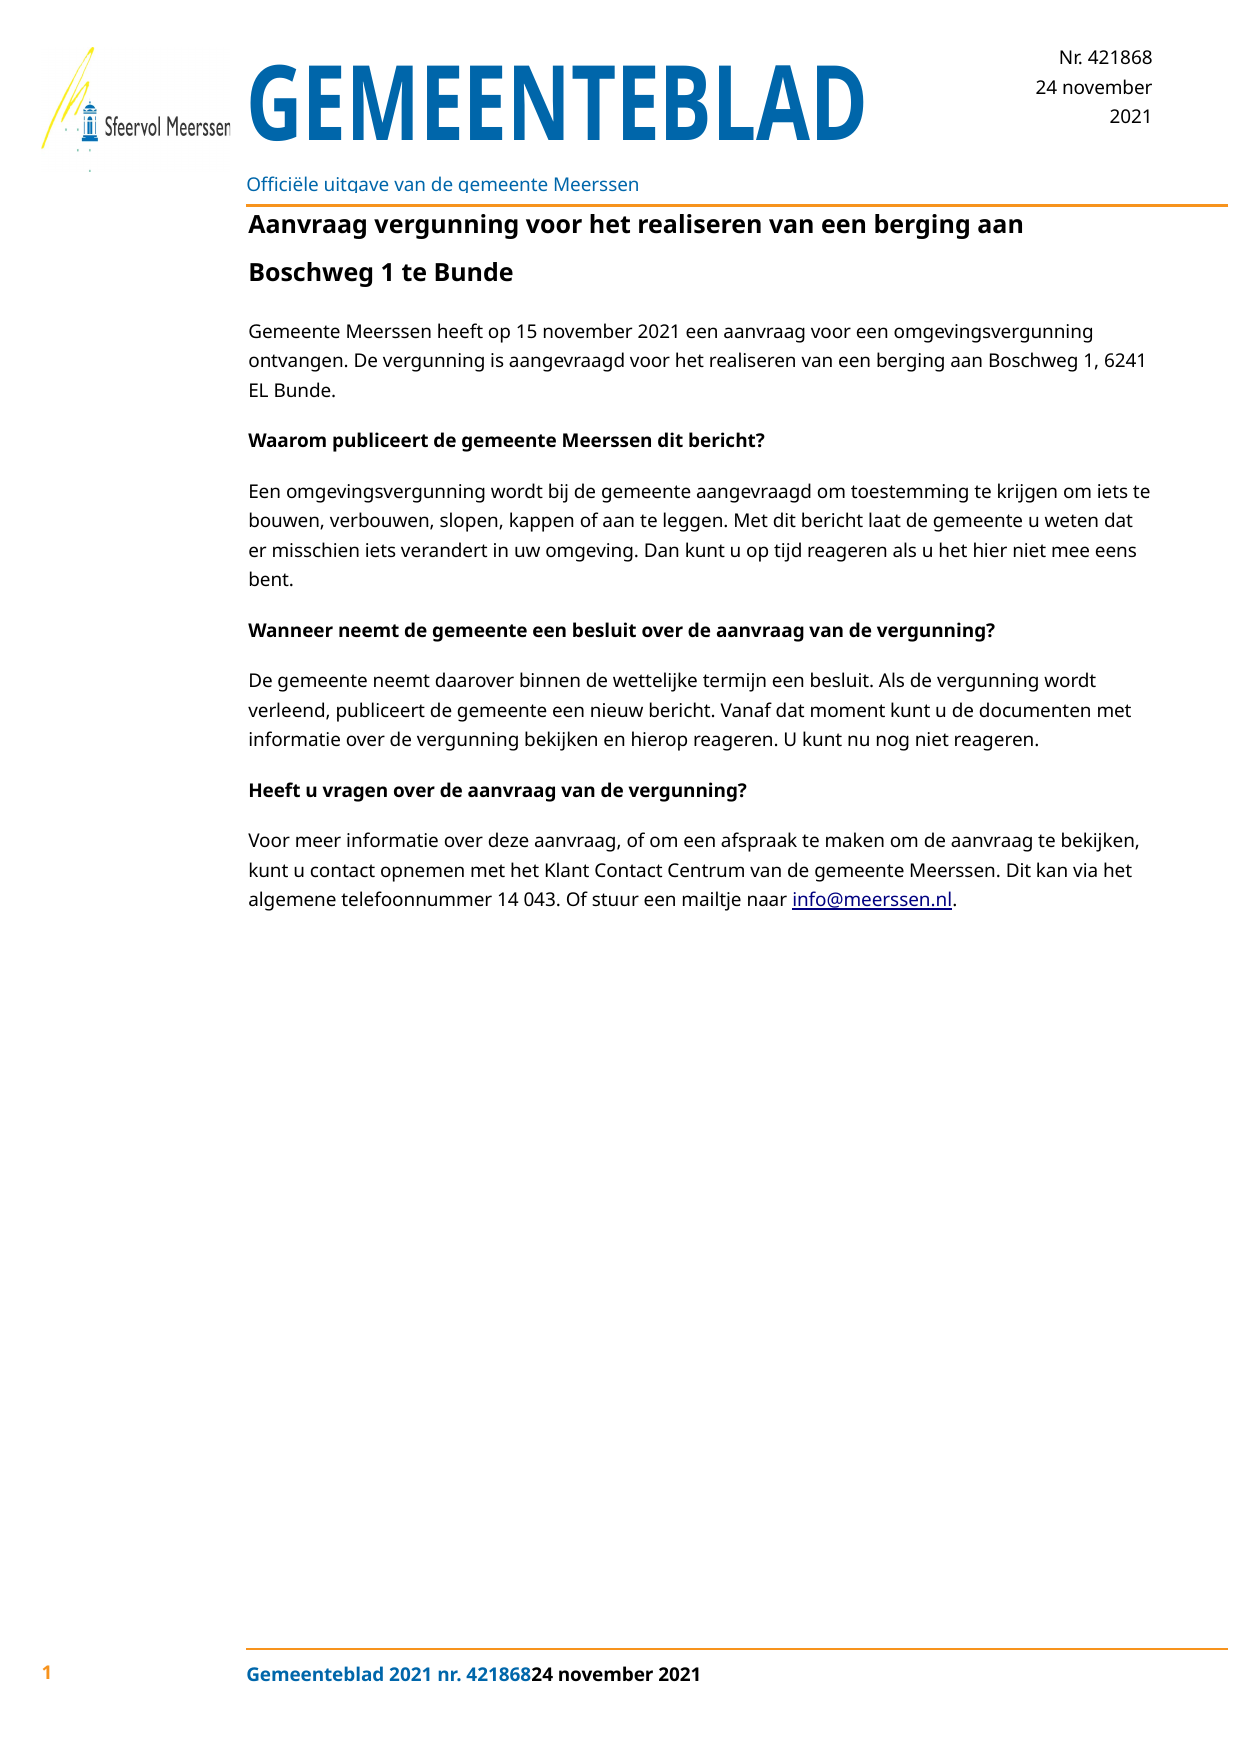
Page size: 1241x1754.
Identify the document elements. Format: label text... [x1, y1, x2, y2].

text De gemeente neemt daarover binnen de wettelijke termijn een besluit. Als de vergunning wordt verleend, publiceert de gemeente een nieuw bericht. Vanaf dat moment kunt u de documenten met informatie over de vergunning bekijken en hierop reageren. U kunt nu nog niet reageren. [248, 667, 1152, 752]
text Heeft u vragen over de aanvraag van de vergunning? [248, 777, 1152, 803]
text Gemeente Meerssen heeft op 15 november 2021 een aanvraag voor een omgevingsvergunning ontvangen. De vergunning is aangevraagd voor het realiseren van een berging aan Boschweg 1, 6241 EL Bunde. [248, 318, 1152, 403]
text Wanneer neemt de gemeente een besluit over de aanvraag van de vergunning? [248, 617, 1152, 643]
text Voor meer informatie over deze aanvraag, of om een afspraak te maken om de aanvraag te bekijken, kunt u contact opnemen met het Klant Contact Centrum van de gemeente Meerssen. Dit kan via het algemene telefoonnummer 14 043. Of stuur een mailtje naar info@meerssen.nl. [248, 827, 1152, 912]
text Een omgevingsvergunning wordt bij de gemeente aangevraagd om toestemming te krijgen om iets te bouwen, verbouwen, slopen, kappen of aan te leggen. Met dit bericht laat de gemeente u weten dat er misschien iets verandert in uw omgeving. Dan kunt u op tijd reageren als u het hier niet mee eens bent. [248, 478, 1152, 592]
text Waarom publiceert de gemeente Meerssen dit bericht? [248, 427, 1152, 453]
text Aanvraag vergunning voor het realiseren van een berging aan Boschweg 1 te Bunde [248, 207, 1152, 288]
picture [41, 47, 231, 172]
